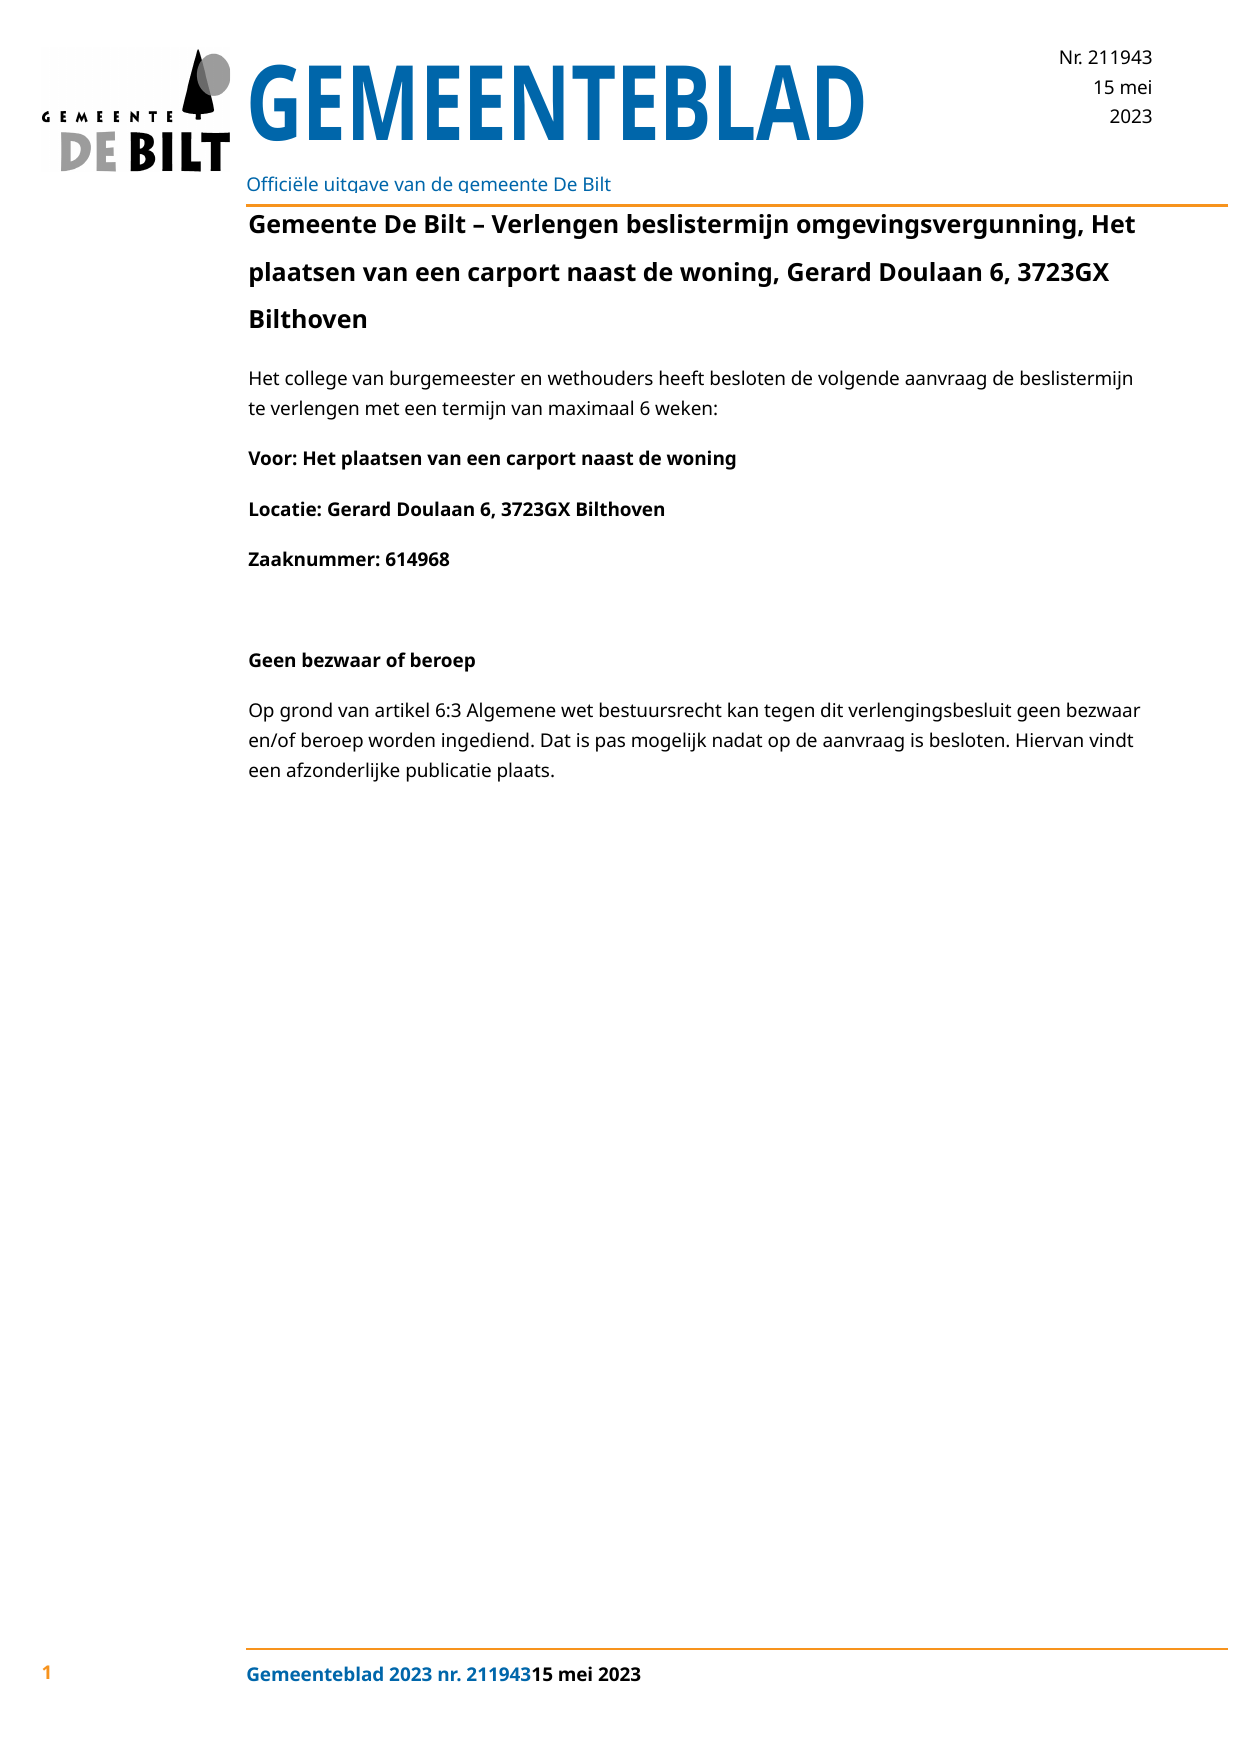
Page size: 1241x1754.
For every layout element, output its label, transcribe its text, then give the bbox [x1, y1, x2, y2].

text Gemeente De Bilt – Verlengen beslistermijn omgevingsvergunning, Het plaatsen van een carport naast de woning, Gerard Doulaan 6, 3723GX Bilthoven [248, 207, 1152, 336]
text Locatie: Gerard Doulaan 6, 3723GX Bilthoven [248, 496, 1152, 522]
text Op grond van artikel 6:3 Algemene wet bestuursrecht kan tegen dit verlengingsbesluit geen bezwaar en/of beroep worden ingediend. Dat is pas mogelijk nadat op de aanvraag is besloten. Hiervan vindt een afzonderlijke publicatie plaats. [248, 698, 1152, 782]
text Geen bezwaar of beroep [248, 647, 1152, 673]
text Zaaknummer: 614968 [248, 546, 1152, 572]
text Het college van burgemeester en wethouders heeft besloten de volgende aanvraag de beslistermijn te verlengen met een termijn van maximaal 6 weken: [248, 366, 1152, 421]
text Voor: Het plaatsen van een carport naast de woning [248, 446, 1152, 471]
picture [41, 47, 231, 172]
